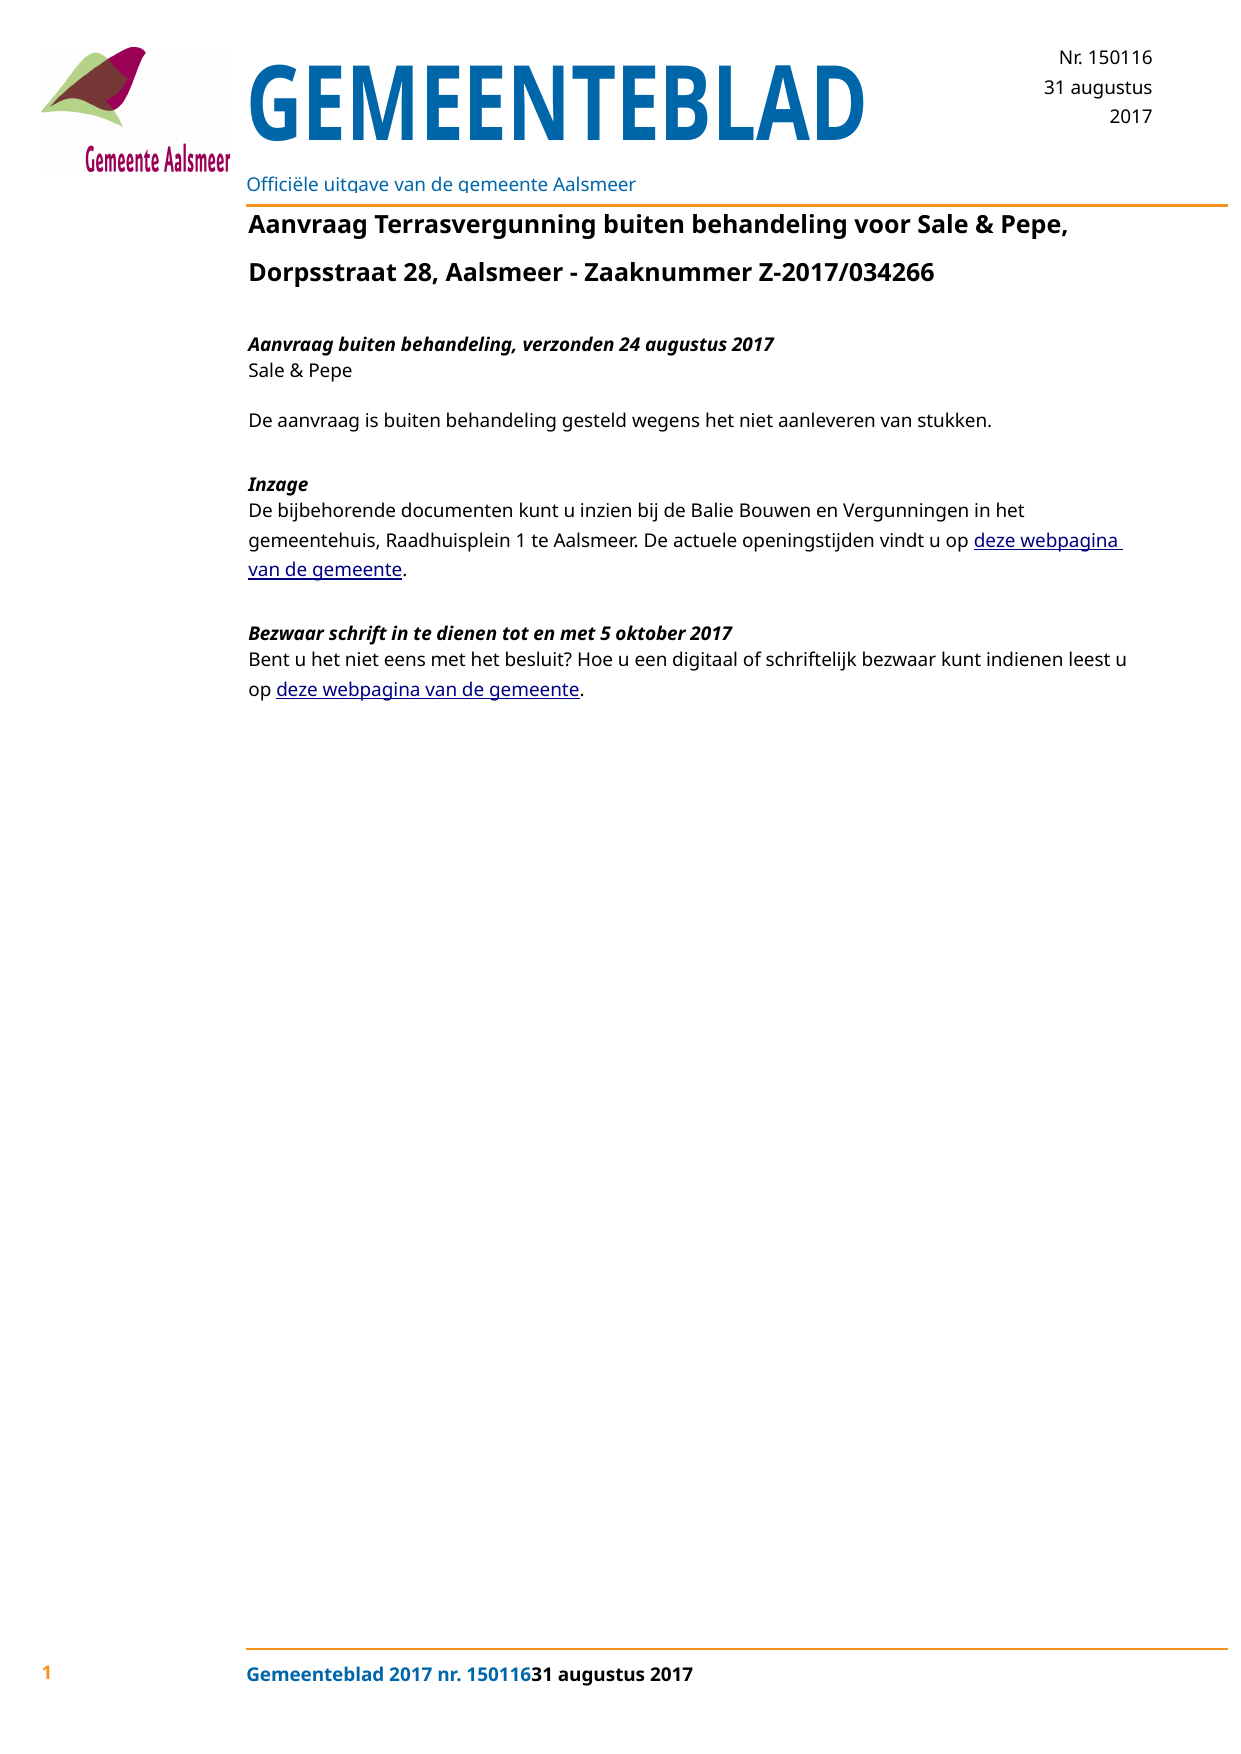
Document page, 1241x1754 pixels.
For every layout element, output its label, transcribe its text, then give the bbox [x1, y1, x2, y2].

text De aanvraag is buiten behandeling gesteld wegens het niet aanleveren van stukken. [248, 408, 1152, 433]
text ​ [248, 726, 1152, 752]
text Aanvraag Terrasvergunning buiten behandeling voor Sale & Pepe, Dorpsstraat 28, Aalsmeer - Zaaknummer Z-2017/034266 [248, 207, 1152, 288]
picture [41, 47, 231, 172]
text Aanvraag buiten behandeling, verzonden 24 augustus 2017 [248, 331, 1152, 357]
text Inzage [248, 472, 1152, 497]
text Sale & Pepe [248, 357, 1152, 383]
text Bezwaar schrift in te dienen tot en met 5 oktober 2017 [248, 620, 1152, 646]
text De bijbehorende documenten kunt u inzien bij de Balie Bouwen en Vergunningen in het gemeentehuis, Raadhuisplein 1 te Aalsmeer. De actuele openingstijden vindt u op deze webpagina van de gemeente. [248, 497, 1152, 582]
text Bent u het niet eens met het besluit? Hoe u een digitaal of schriftelijk bezwaar kunt indienen leest u op deze webpagina van de gemeente. [248, 646, 1152, 701]
